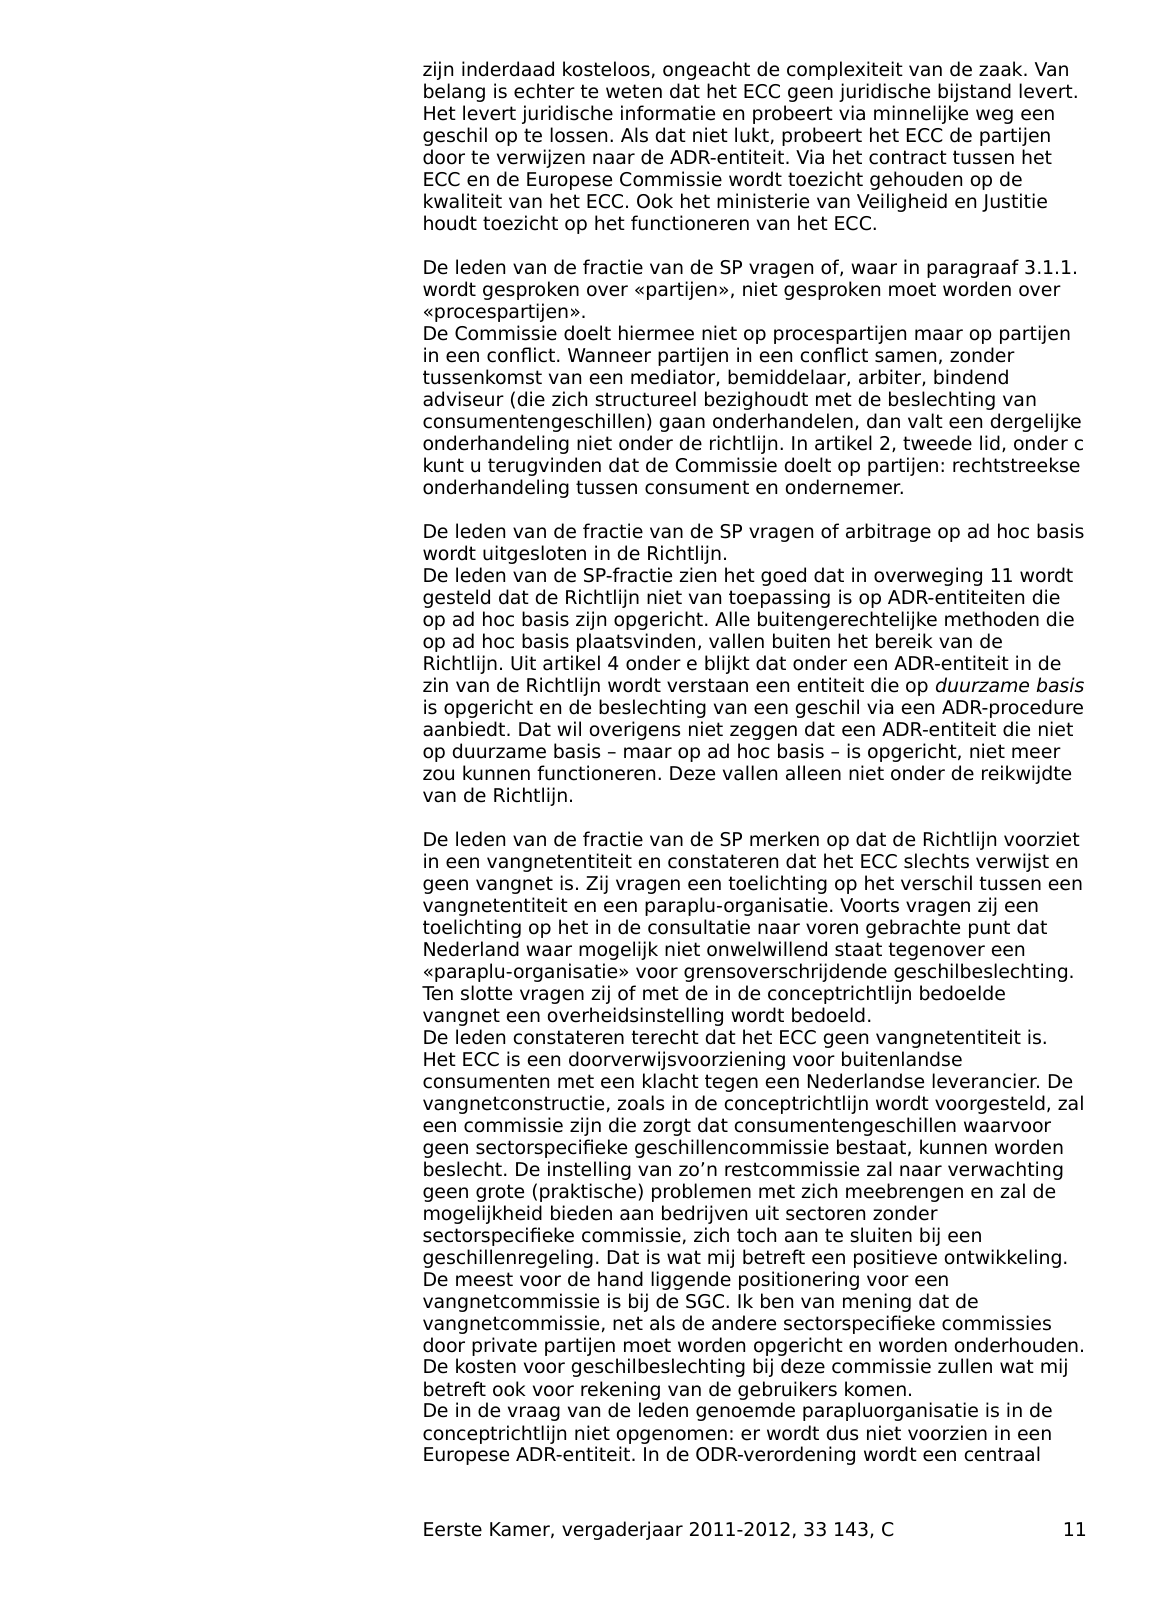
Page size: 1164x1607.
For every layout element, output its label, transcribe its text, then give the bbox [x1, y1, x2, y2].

text De leden van de fractie van de SP merken op dat de Richtlijn voorziet in een vangnetentiteit en constateren dat het ECC slechts verwijst en geen vangnet is. Zij vragen een toelichting op het verschil tussen een vangnetentiteit en een paraplu-organisatie. Voorts vragen zij een toelichting op het in de consultatie naar voren gebrachte punt dat Nederland waar mogelijk niet onwelwillend staat tegenover een «paraplu-organisatie» voor grensoverschrijdende geschilbeslechting. Ten slotte vragen zij of met de in de conceptrichtlijn bedoelde vangnet een overheidsinstelling wordt bedoeld. [422, 829, 1087, 1027]
text De leden van de fractie van de SP vragen of arbitrage op ad hoc basis wordt uitgesloten in de Richtlijn. [422, 521, 1087, 565]
text De leden van de SP-fractie zien het goed dat in overweging 11 wordt gesteld dat de Richtlijn niet van toepassing is op ADR-entiteiten die op ad hoc basis zijn opgericht. Alle buitengerechtelijke methoden die op ad hoc basis plaatsvinden, vallen buiten het bereik van de Richtlijn. Uit artikel 4 onder e blijkt dat onder een ADR-entiteit in de zin van de Richtlijn wordt verstaan een entiteit die op duurzame basis is opgericht en de beslechting van een geschil via een ADR-procedure aanbiedt. Dat wil overigens niet zeggen dat een ADR-entiteit die niet op duurzame basis – maar op ad hoc basis – is opgericht, niet meer zou kunnen functioneren. Deze vallen alleen niet onder de reikwijdte van de Richtlijn. [422, 565, 1087, 807]
text De in de vraag van de leden genoemde parapluorganisatie is in de conceptrichtlijn niet opgenomen: er wordt dus niet voorzien in een Europese ADR-entiteit. In de ODR-verordening wordt een centraal [422, 1400, 1087, 1466]
text zijn inderdaad kosteloos, ongeacht de complexiteit van de zaak. Van belang is echter te weten dat het ECC geen juridische bijstand levert. Het levert juridische informatie en probeert via minnelijke weg een geschil op te lossen. Als dat niet lukt, probeert het ECC de partijen door te verwijzen naar de ADR-entiteit. Via het contract tussen het ECC en de Europese Commissie wordt toezicht gehouden op de kwaliteit van het ECC. Ook het ministerie van Veiligheid en Justitie houdt toezicht op het functioneren van het ECC. [422, 59, 1087, 235]
text De leden constateren terecht dat het ECC geen vangnetentiteit is. Het ECC is een doorverwijsvoorziening voor buitenlandse consumenten met een klacht tegen een Nederlandse leverancier. De vangnetconstructie, zoals in de conceptrichtlijn wordt voorgesteld, zal een commissie zijn die zorgt dat consumentengeschillen waarvoor geen sectorspecifieke geschillencommissie bestaat, kunnen worden beslecht. De instelling van zo’n restcommissie zal naar verwachting geen grote (praktische) problemen met zich meebrengen en zal de mogelijkheid bieden aan bedrijven uit sectoren zonder sectorspecifieke commissie, zich toch aan te sluiten bij een geschillenregeling. Dat is wat mij betreft een positieve ontwikkeling. De meest voor de hand liggende positionering voor een vangnetcommissie is bij de SGC. Ik ben van mening dat de vangnetcommissie, net als de andere sectorspecifieke commissies door private partijen moet worden opgericht en worden onderhouden. De kosten voor geschilbeslechting bij deze commissie zullen wat mij betreft ook voor rekening van de gebruikers komen. [422, 1027, 1087, 1400]
text De Commissie doelt hiermee niet op procespartijen maar op partijen in een conflict. Wanneer partijen in een conflict samen, zonder tussenkomst van een mediator, bemiddelaar, arbiter, bindend adviseur (die zich structureel bezighoudt met de beslechting van consumentengeschillen) gaan onderhandelen, dan valt een dergelijke onderhandeling niet onder de richtlijn. In artikel 2, tweede lid, onder c kunt u terugvinden dat de Commissie doelt op partijen: rechtstreekse onderhandeling tussen consument en ondernemer. [422, 323, 1087, 499]
text De leden van de fractie van de SP vragen of, waar in paragraaf 3.1.1. wordt gesproken over «partijen», niet gesproken moet worden over «procespartijen». [422, 257, 1087, 323]
